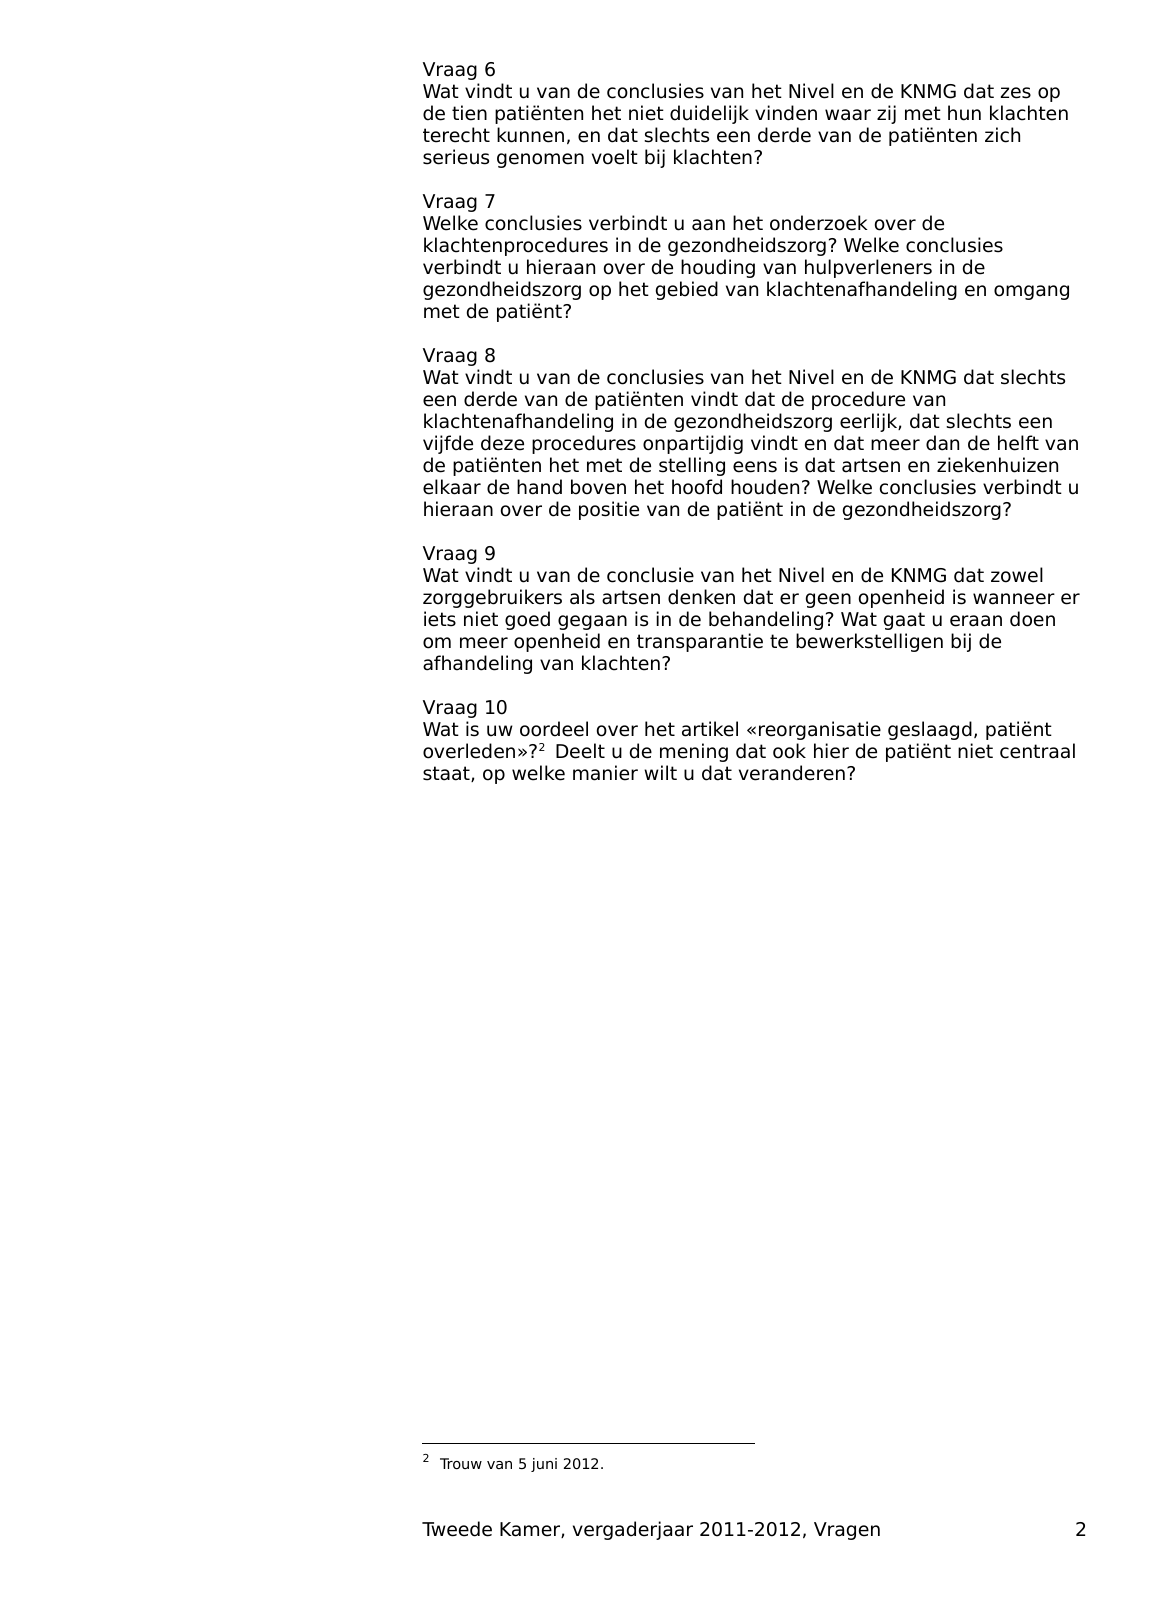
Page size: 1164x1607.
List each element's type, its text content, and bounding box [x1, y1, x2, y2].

text Trouw van 5 juni 2012. [422, 1452, 1087, 1474]
text Wat vindt u van de conclusies van het Nivel en de KNMG dat slechts een derde van de patiënten vindt dat de procedure van klachtenafhandeling in de gezondheidszorg eerlijk, dat slechts een vijfde deze procedures onpartijdig vindt en dat meer dan de helft van de patiënten het met de stelling eens is dat artsen en ziekenhuizen elkaar de hand boven het hoofd houden? Welke conclusies verbindt u hieraan over de positie van de patiënt in de gezondheidszorg? [422, 367, 1087, 521]
text Wat vindt u van de conclusie van het Nivel en de KNMG dat zowel zorggebruikers als artsen denken dat er geen openheid is wanneer er iets niet goed gegaan is in de behandeling? Wat gaat u eraan doen om meer openheid en transparantie te bewerkstelligen bij de afhandeling van klachten? [422, 565, 1087, 675]
text Vraag 6 [422, 59, 1087, 81]
text Welke conclusies verbindt u aan het onderzoek over de klachtenprocedures in de gezondheidszorg? Welke conclusies verbindt u hieraan over de houding van hulpverleners in de gezondheidszorg op het gebied van klachtenafhandeling en omgang met de patiënt? [422, 213, 1087, 323]
text Wat vindt u van de conclusies van het Nivel en de KNMG dat zes op de tien patiënten het niet duidelijk vinden waar zij met hun klachten terecht kunnen, en dat slechts een derde van de patiënten zich serieus genomen voelt bij klachten? [422, 81, 1087, 169]
text Vraag 9 [422, 543, 1087, 565]
text Wat is uw oordeel over het artikel «reorganisatie geslaagd, patiënt overleden»? Deelt u de mening dat ook hier de patiënt niet centraal staat, op welke manier wilt u dat veranderen? [422, 719, 1087, 785]
text Vraag 10 [422, 697, 1087, 719]
text Vraag 8 [422, 345, 1087, 367]
text Vraag 7 [422, 191, 1087, 213]
